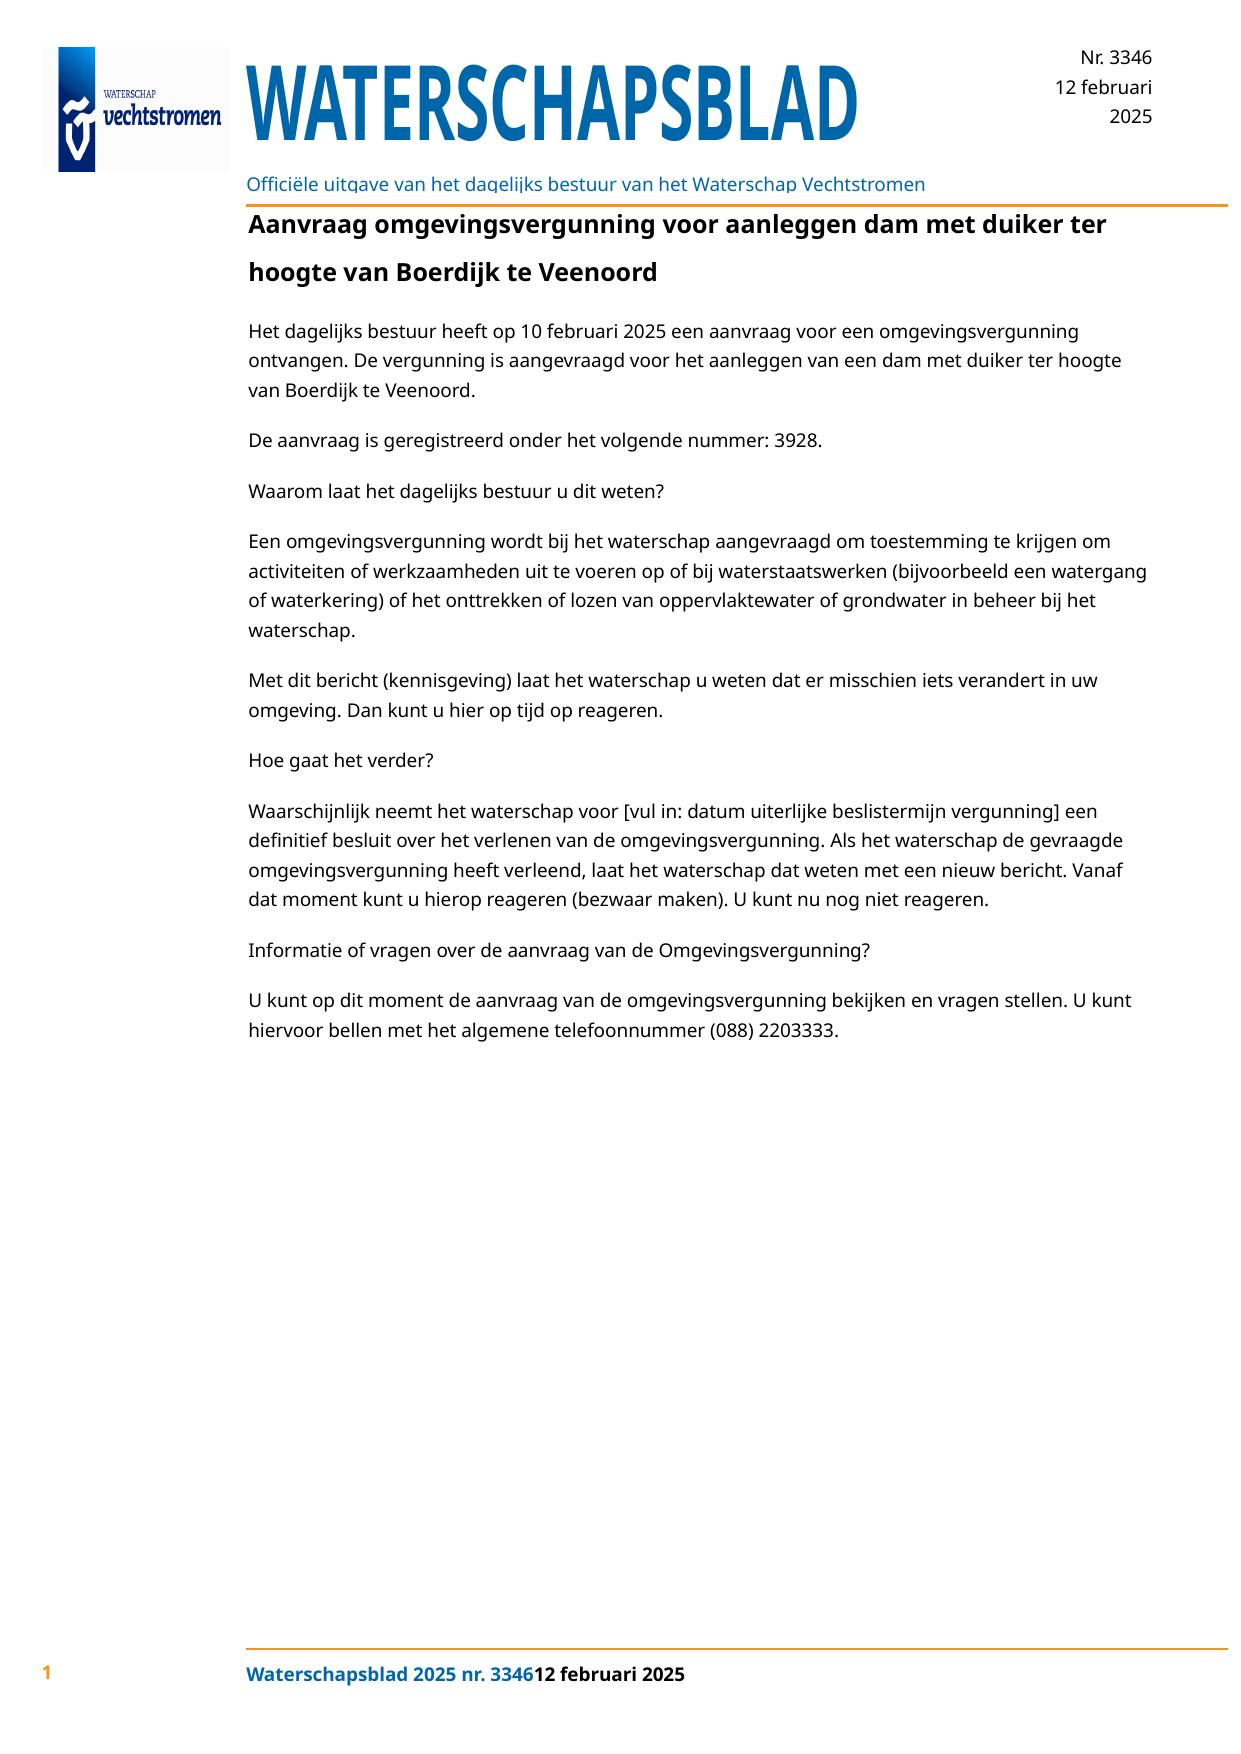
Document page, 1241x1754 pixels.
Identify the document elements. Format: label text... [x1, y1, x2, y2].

text Waarom laat het dagelijks bestuur u dit weten? [248, 478, 1152, 504]
picture [41, 47, 231, 172]
text U kunt op dit moment de aanvraag van de omgevingsvergunning bekijken en vragen stellen. U kunt hiervoor bellen met het algemene telefoonnummer (088) 2203333. [248, 987, 1152, 1043]
text De aanvraag is geregistreerd onder het volgende nummer: 3928. [248, 427, 1152, 453]
text Het dagelijks bestuur heeft op 10 februari 2025 een aanvraag voor een omgevingsvergunning ontvangen. De vergunning is aangevraagd voor het aanleggen van een dam met duiker ter hoogte van Boerdijk te Veenoord. [248, 318, 1152, 403]
text Waarschijnlijk neemt het waterschap voor [vul in: datum uiterlijke beslistermijn vergunning] een definitief besluit over het verlenen van de omgevingsvergunning. Als het waterschap de gevraagde omgevingsvergunning heeft verleend, laat het waterschap dat weten met een nieuw bericht. Vanaf dat moment kunt u hierop reageren (bezwaar maken). U kunt nu nog niet reageren. [248, 798, 1152, 912]
text Een omgevingsvergunning wordt bij het waterschap aangevraagd om toestemming te krijgen om activiteiten of werkzaamheden uit te voeren op of bij waterstaatswerken (bijvoorbeeld een watergang of waterkering) of het onttrekken of lozen van oppervlaktewater of grondwater in beheer bij het waterschap. [248, 528, 1152, 643]
text Aanvraag omgevingsvergunning voor aanleggen dam met duiker ter hoogte van Boerdijk te Veenoord [248, 207, 1152, 288]
text Hoe gaat het verder? [248, 747, 1152, 773]
text Met dit bericht (kennisgeving) laat het waterschap u weten dat er misschien iets verandert in uw omgeving. Dan kunt u hier op tijd op reageren. [248, 667, 1152, 723]
text Informatie of vragen over de aanvraag van de Omgevingsvergunning? [248, 937, 1152, 963]
